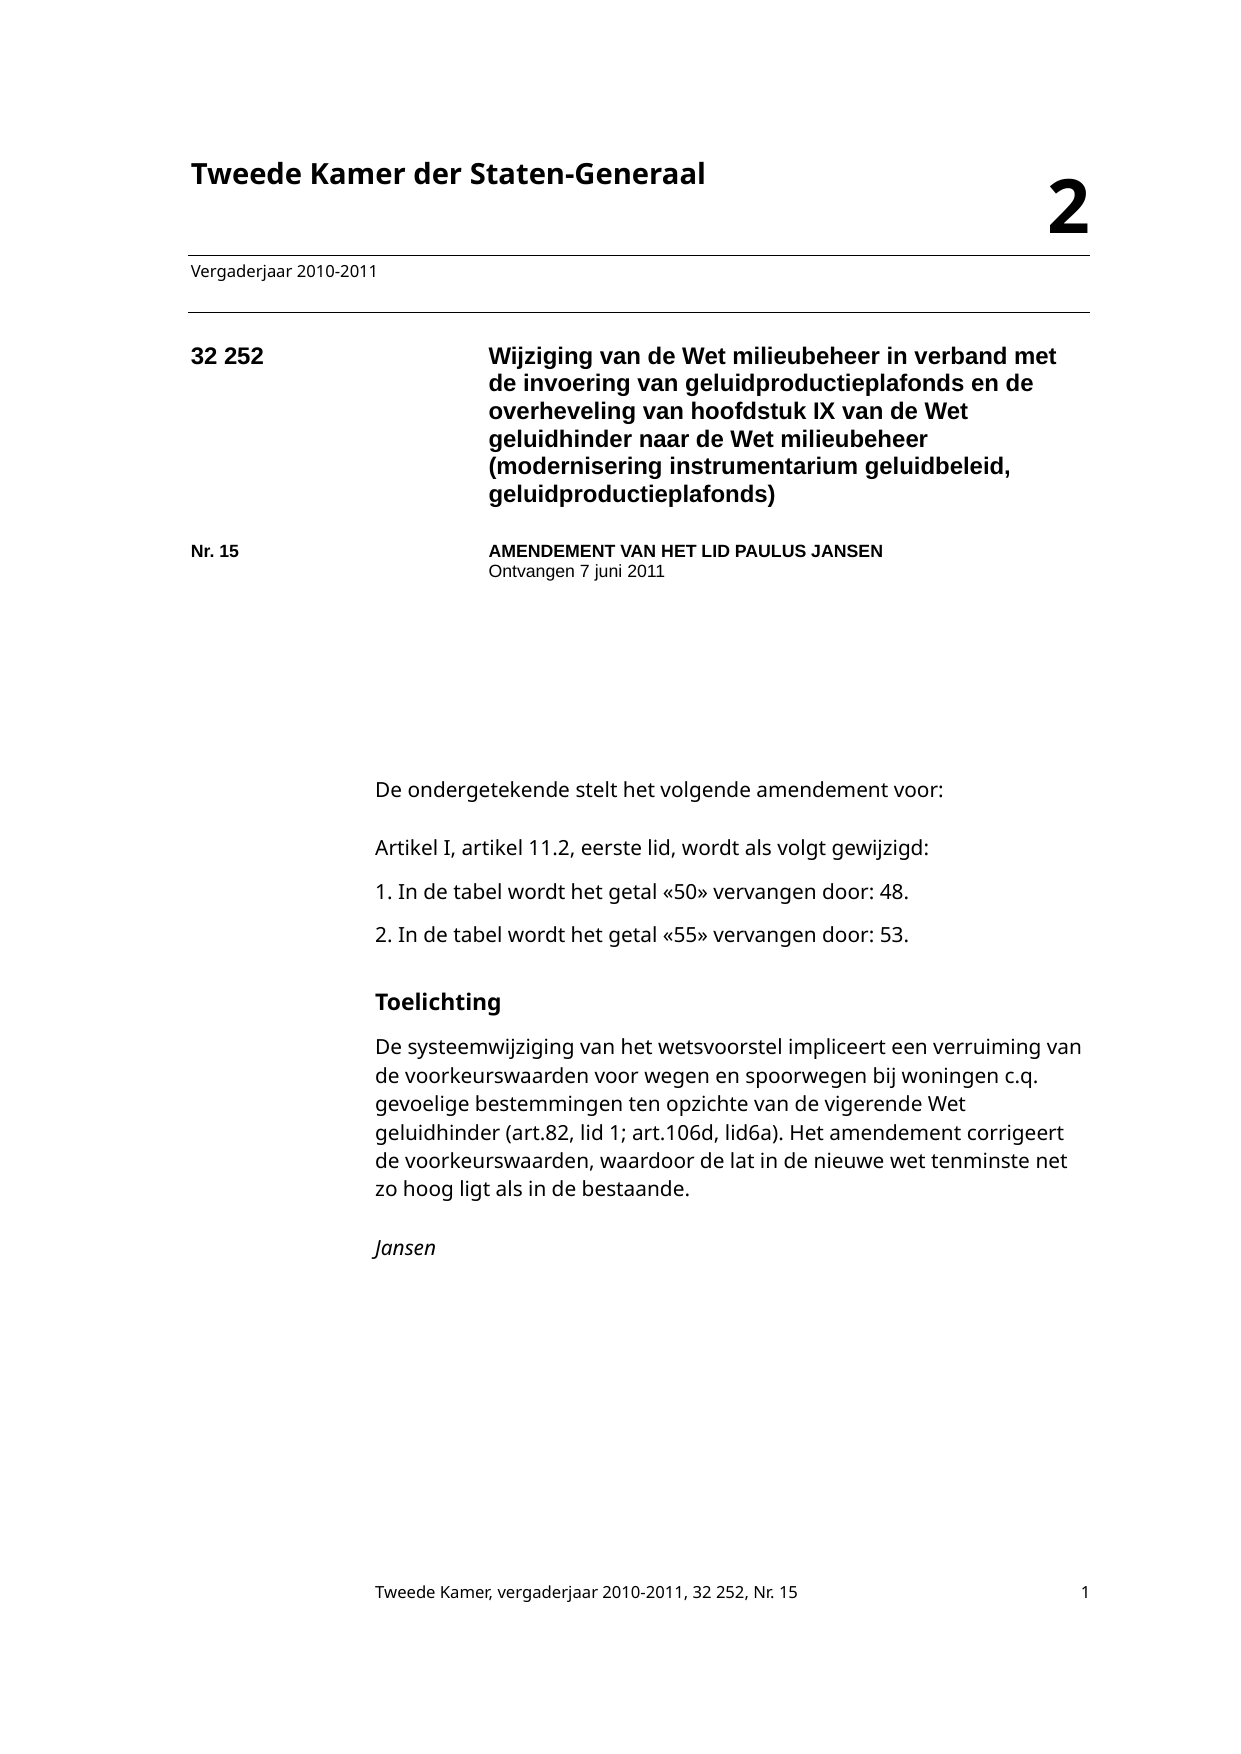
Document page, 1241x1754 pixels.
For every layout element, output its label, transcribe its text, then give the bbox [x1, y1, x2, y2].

text De ondergetekende stelt het volgende amendement voor: [375, 775, 1090, 803]
table_cell Nr. 15 [188, 538, 485, 656]
table_cell [485, 256, 1090, 312]
table_header 2 [910, 150, 1090, 255]
text 1. In de tabel wordt het getal «50» vervangen door: 48. [375, 877, 1090, 905]
table_cell 32 252 [188, 339, 485, 537]
table_header Tweede Kamer der Staten-Generaal [188, 150, 909, 255]
subtitle Toelichting [375, 986, 1090, 1017]
table_cell [485, 313, 1090, 339]
table_cell Wijziging van de Wet milieubeheer in verband met de invoering van geluidproductieplafonds en de overheveling van hoofdstuk IX van de Wet geluidhinder naar de Wet milieubeheer (modernisering instrumentarium geluidbeleid, geluidproductieplafonds) [485, 339, 1090, 537]
text Artikel I, artikel 11.2, eerste lid, wordt als volgt gewijzigd: [375, 833, 1090, 862]
text Jansen [375, 1233, 1090, 1261]
text De systeemwijziging van het wetsvoorstel impliceert een verruiming van de voorkeurswaarden voor wegen en spoorwegen bij woningen c.q. gevoelige bestemmingen ten opzichte van de vigerende Wet geluidhinder (art.82, lid 1; art.106d, lid6a). Het amendement corrigeert de voorkeurswaarden, waardoor de lat in de nieuwe wet tenminste net zo hoog ligt als in de bestaande. [375, 1032, 1090, 1203]
text 2. In de tabel wordt het getal «55» vervangen door: 53. [375, 920, 1090, 949]
table_cell Vergaderjaar 2010-2011 [188, 256, 485, 312]
table_cell [188, 313, 485, 339]
table_cell AMENDEMENT VAN HET LID PAULUS JANSEN Ontvangen 7 juni 2011 [485, 538, 1090, 656]
